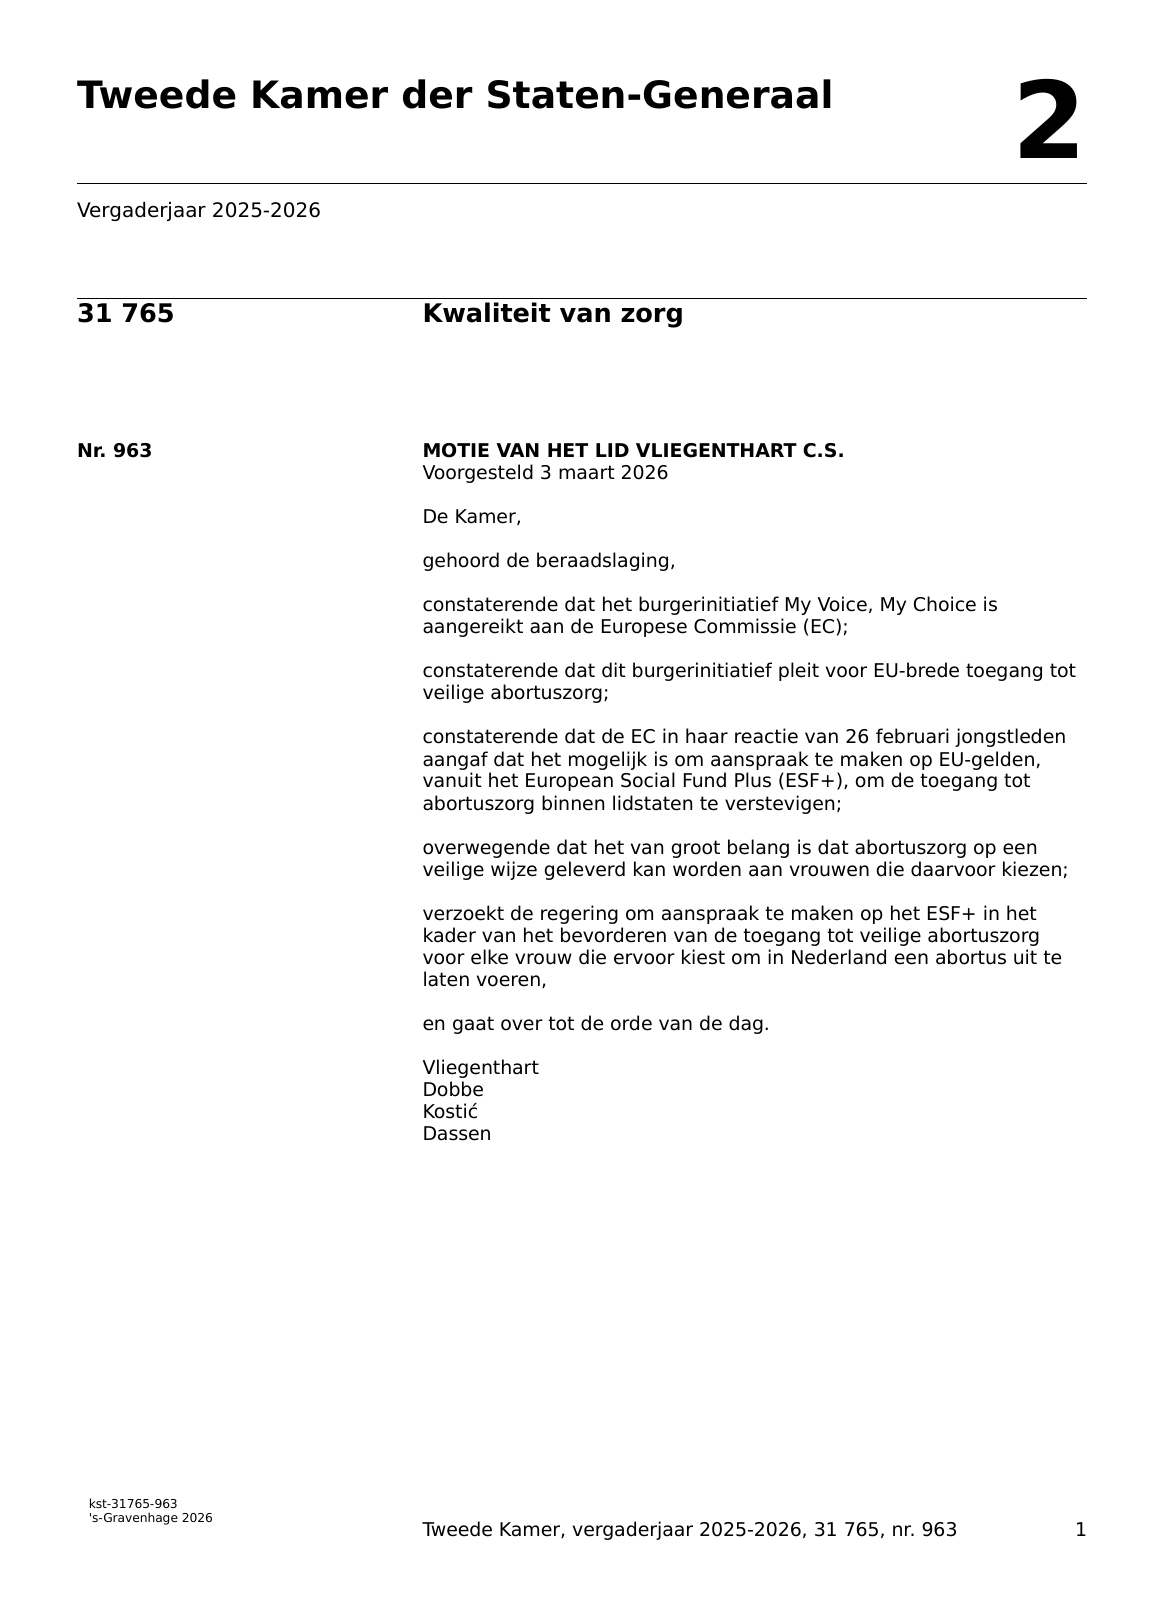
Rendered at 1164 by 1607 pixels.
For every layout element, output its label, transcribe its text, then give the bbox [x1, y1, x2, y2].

text Vliegenthart [422, 1057, 1087, 1079]
text overwegende dat het van groot belang is dat abortuszorg op een veilige wijze geleverd kan worden aan vrouwen die daarvoor kiezen; [422, 837, 1087, 881]
text Voorgesteld 3 maart 2026 [422, 462, 1087, 484]
text De Kamer, [422, 506, 1087, 528]
text Dobbe [422, 1079, 1087, 1101]
text constaterende dat dit burgerinitiatief pleit voor EU-brede toegang tot veilige abortuszorg; [422, 660, 1087, 704]
text verzoekt de regering om aanspraak te maken op het ESF+ in het kader van het bevorderen van de toegang tot veilige abortuszorg voor elke vrouw die ervoor kiest om in Nederland een abortus uit te laten voeren, [422, 903, 1087, 991]
text Kostić [422, 1101, 1087, 1123]
text en gaat over tot de orde van de dag. [422, 1013, 1087, 1035]
subtitle 31 765 Kwaliteit van zorg [77, 299, 1087, 329]
subtitle Nr. 963 MOTIE VAN HET LID VLIEGENTHART C.S. [77, 440, 1087, 462]
text Dassen [422, 1123, 1087, 1145]
text constaterende dat het burgerinitiatief My Voice, My Choice is aangereikt aan de Europese Commissie (EC); [422, 594, 1087, 638]
text 's-Gravenhage 2026 [88, 1511, 323, 1525]
text kst-31765-963 [88, 1497, 323, 1511]
table_header 2 [886, 59, 1087, 183]
text gehoord de beraadslaging, [422, 550, 1087, 572]
table_cell Vergaderjaar 2025-2026 [77, 184, 1087, 298]
table_header Tweede Kamer der Staten-Generaal [77, 59, 886, 183]
text constaterende dat de EC in haar reactie van 26 februari jongstleden aangaf dat het mogelijk is om aanspraak te maken op EU-gelden, vanuit het European Social Fund Plus (ESF+), om de toegang tot abortuszorg binnen lidstaten te verstevigen; [422, 726, 1087, 814]
